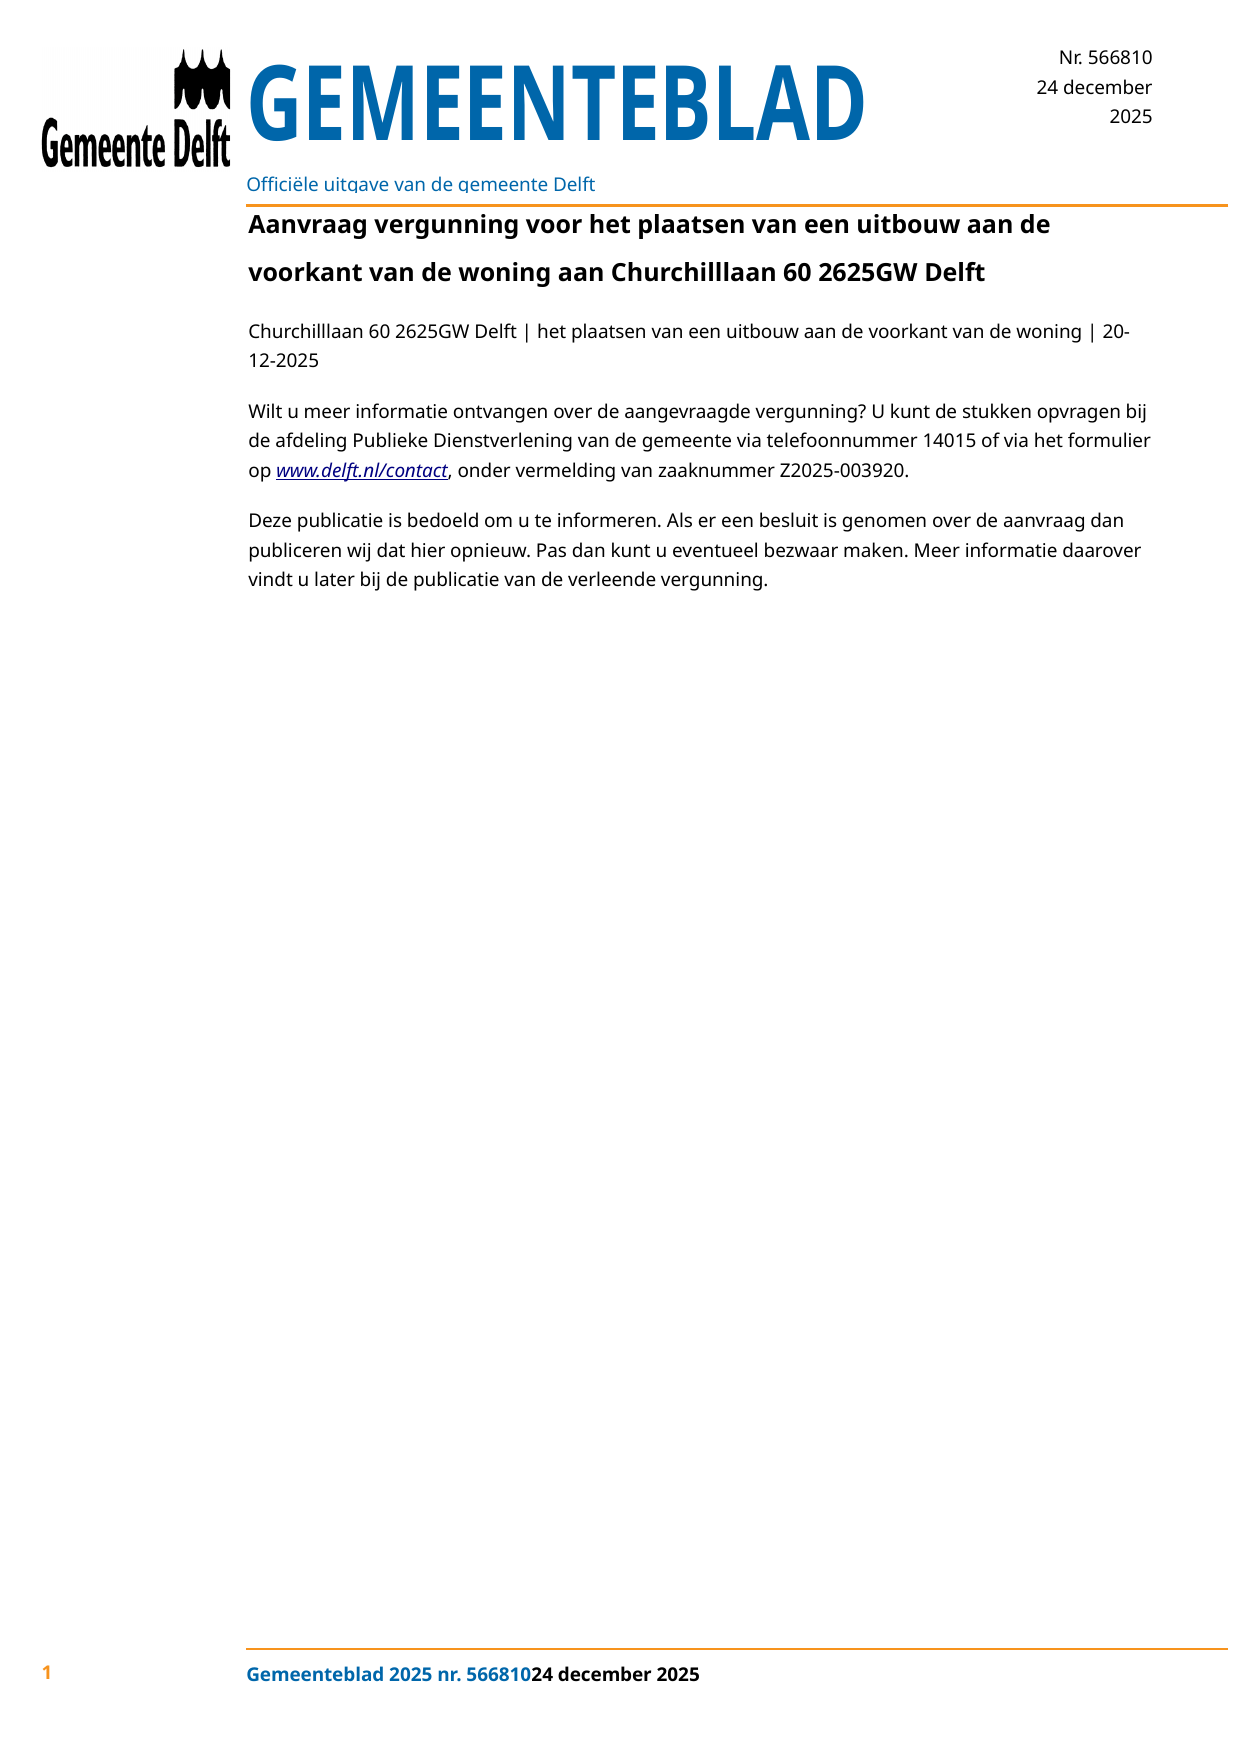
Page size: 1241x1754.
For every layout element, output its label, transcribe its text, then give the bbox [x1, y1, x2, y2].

picture [41, 47, 231, 172]
text Wilt u meer informatie ontvangen over de aangevraagde vergunning? U kunt de stukken opvragen bij de afdeling Publieke Dienstverlening van de gemeente via telefoonnummer 14015 of via het formulier op www.delft.nl/contact, onder vermelding van zaaknummer Z2025-003920. [248, 398, 1152, 483]
text Aanvraag vergunning voor het plaatsen van een uitbouw aan de voorkant van de woning aan Churchilllaan 60 2625GW Delft [248, 207, 1152, 288]
text Churchilllaan 60 2625GW Delft | het plaatsen van een uitbouw aan de voorkant van de woning | 20-12-2025 [248, 318, 1152, 373]
text Deze publicatie is bedoeld om u te informeren. Als er een besluit is genomen over de aanvraag dan publiceren wij dat hier opnieuw. Pas dan kunt u eventueel bezwaar maken. Meer informatie daarover vindt u later bij de publicatie van de verleende vergunning. [248, 507, 1152, 592]
